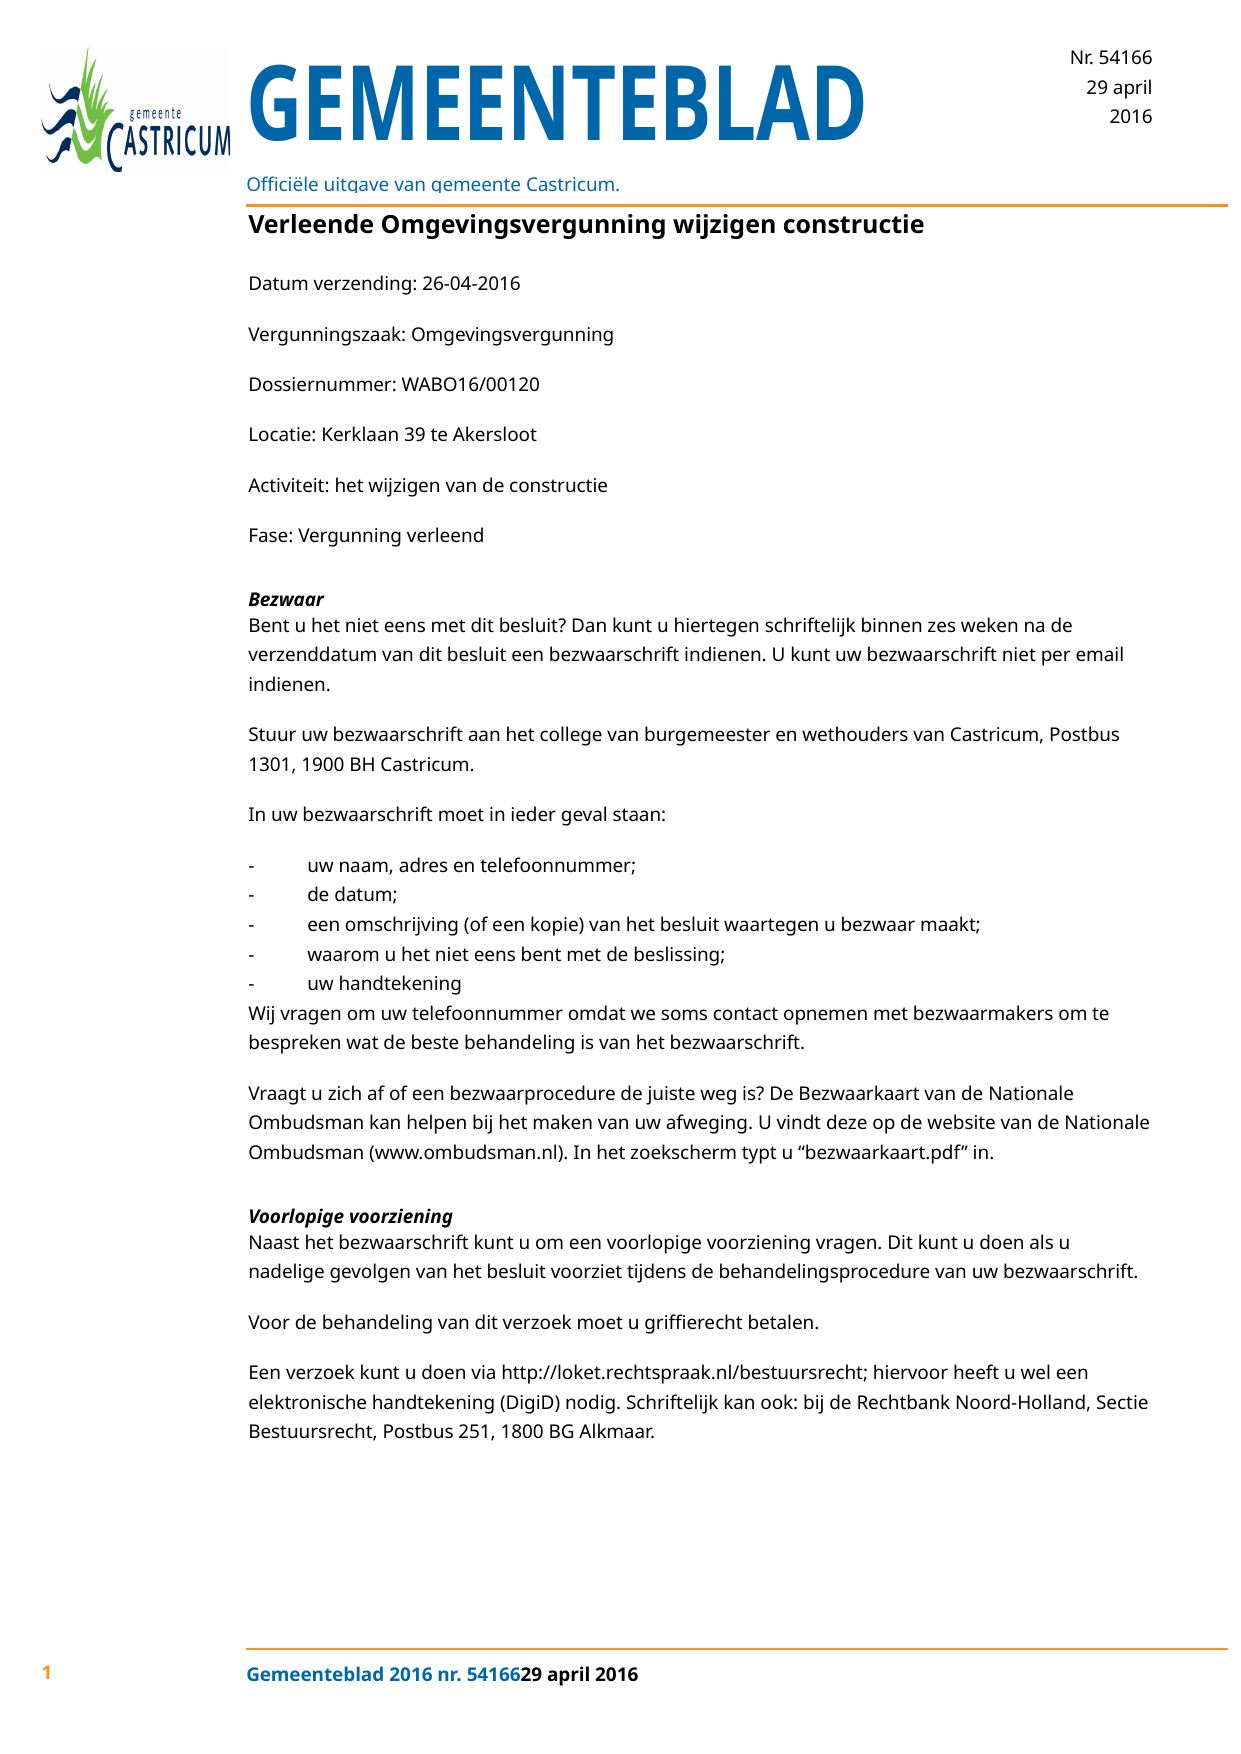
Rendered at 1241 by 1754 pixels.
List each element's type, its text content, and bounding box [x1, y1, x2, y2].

text Datum verzending: 26-04-2016 [248, 270, 1152, 296]
list een omschrijving (of een kopie) van het besluit waartegen u bezwaar maakt; [248, 911, 1152, 937]
text Vergunningszaak: Omgevingsvergunning [248, 321, 1152, 346]
text In uw bezwaarschrift moet in ieder geval staan: [248, 802, 1152, 827]
text Locatie: Kerklaan 39 te Akersloot [248, 422, 1152, 447]
text Voorlopige voorziening [248, 1203, 1152, 1229]
text Bent u het niet eens met dit besluit? Dan kunt u hiertegen schriftelijk binnen zes weken na de verzenddatum van dit besluit een bezwaarschrift indienen. U kunt uw bezwaarschrift niet per email indienen. [248, 612, 1152, 697]
text Dossiernummer: WABO16/00120 [248, 371, 1152, 397]
text Vraagt u zich af of een bezwaarprocedure de juiste weg is? De Bezwaarkaart van de Nationale Ombudsman kan helpen bij het maken van uw afweging. U vindt deze op de website van de Nationale Ombudsman (www.ombudsman.nl). In het zoekscherm typt u “bezwaarkaart.pdf” in. [248, 1080, 1152, 1165]
list uw handtekening [248, 970, 1152, 996]
list de datum; [248, 882, 1152, 907]
list waarom u het niet eens bent met de beslissing; [248, 941, 1152, 967]
text Stuur uw bezwaarschrift aan het college van burgemeester en wethouders van Castricum, Postbus 1301, 1900 BH Castricum. [248, 722, 1152, 777]
text Wij vragen om uw telefoonnummer omdat we soms contact opnemen met bezwaarmakers om te bespreken wat de beste behandeling is van het bezwaarschrift. [248, 1000, 1152, 1055]
list uw naam, adres en telefoonnummer; [248, 852, 1152, 878]
text Bezwaar [248, 586, 1152, 612]
text Activiteit: het wijzigen van de constructie [248, 472, 1152, 498]
picture [41, 47, 231, 172]
text Voor de behandeling van dit verzoek moet u griffierecht betalen. [248, 1309, 1152, 1334]
text Een verzoek kunt u doen via http://loket.rechtspraak.nl/bestuursrecht; hiervoor heeft u wel een elektronische handtekening (DigiD) nodig. Schriftelijk kan ook: bij de Rechtbank Noord-Holland, Sectie Bestuursrecht, Postbus 251, 1800 BG Alkmaar. [248, 1359, 1152, 1444]
text Naast het bezwaarschrift kunt u om een voorlopige voorziening vragen. Dit kunt u doen als u nadelige gevolgen van het besluit voorziet tijdens de behandelingsprocedure van uw bezwaarschrift. [248, 1229, 1152, 1284]
text Verleende Omgevingsvergunning wijzigen constructie [248, 207, 1152, 241]
text Fase: Vergunning verleend [248, 522, 1152, 548]
